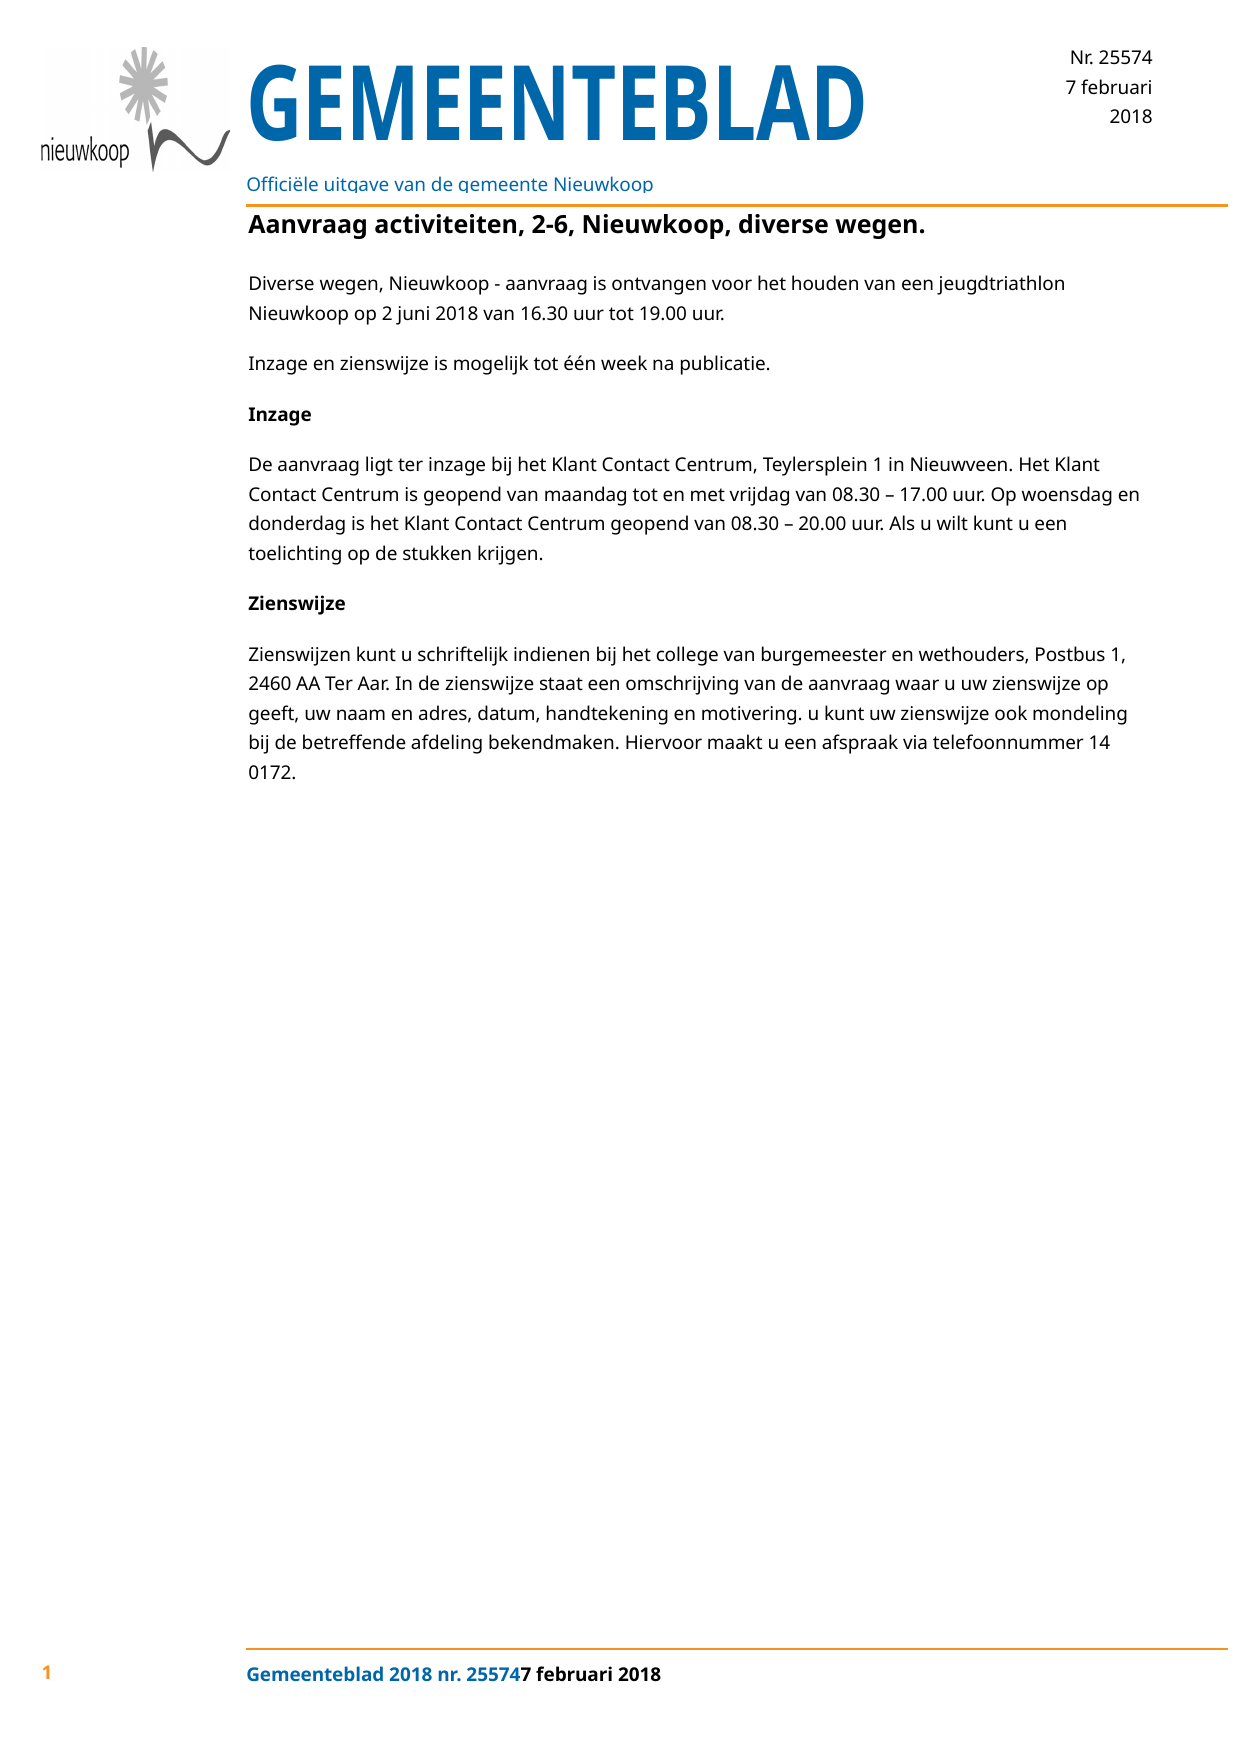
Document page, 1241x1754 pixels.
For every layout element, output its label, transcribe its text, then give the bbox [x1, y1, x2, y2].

text Inzage en zienswijze is mogelijk tot één week na publicatie. [248, 350, 1152, 376]
picture [41, 47, 231, 172]
text Aanvraag activiteiten, 2-6, Nieuwkoop, diverse wegen. [248, 207, 1152, 241]
text Inzage [248, 401, 1152, 426]
text De aanvraag ligt ter inzage bij het Klant Contact Centrum, Teylersplein 1 in Nieuwveen. Het Klant Contact Centrum is geopend van maandag tot en met vrijdag van 08.30 – 17.00 uur. Op woensdag en donderdag is het Klant Contact Centrum geopend van 08.30 – 20.00 uur. Als u wilt kunt u een toelichting op de stukken krijgen. [248, 451, 1152, 566]
text Diverse wegen, Nieuwkoop - aanvraag is ontvangen voor het houden van een jeugdtriathlon Nieuwkoop op 2 juni 2018 van 16.30 uur tot 19.00 uur. [248, 270, 1152, 326]
text Zienswijzen kunt u schriftelijk indienen bij het college van burgemeester en wethouders, Postbus 1, 2460 AA Ter Aar. In de zienswijze staat een omschrijving van de aanvraag waar u uw zienswijze op geeft, uw naam en adres, datum, handtekening en motivering. u kunt uw zienswijze ook mondeling bij de betreffende afdeling bekendmaken. Hiervoor maakt u een afspraak via telefoonnummer 14 0172. [248, 641, 1152, 785]
text Zienswijze [248, 590, 1152, 616]
